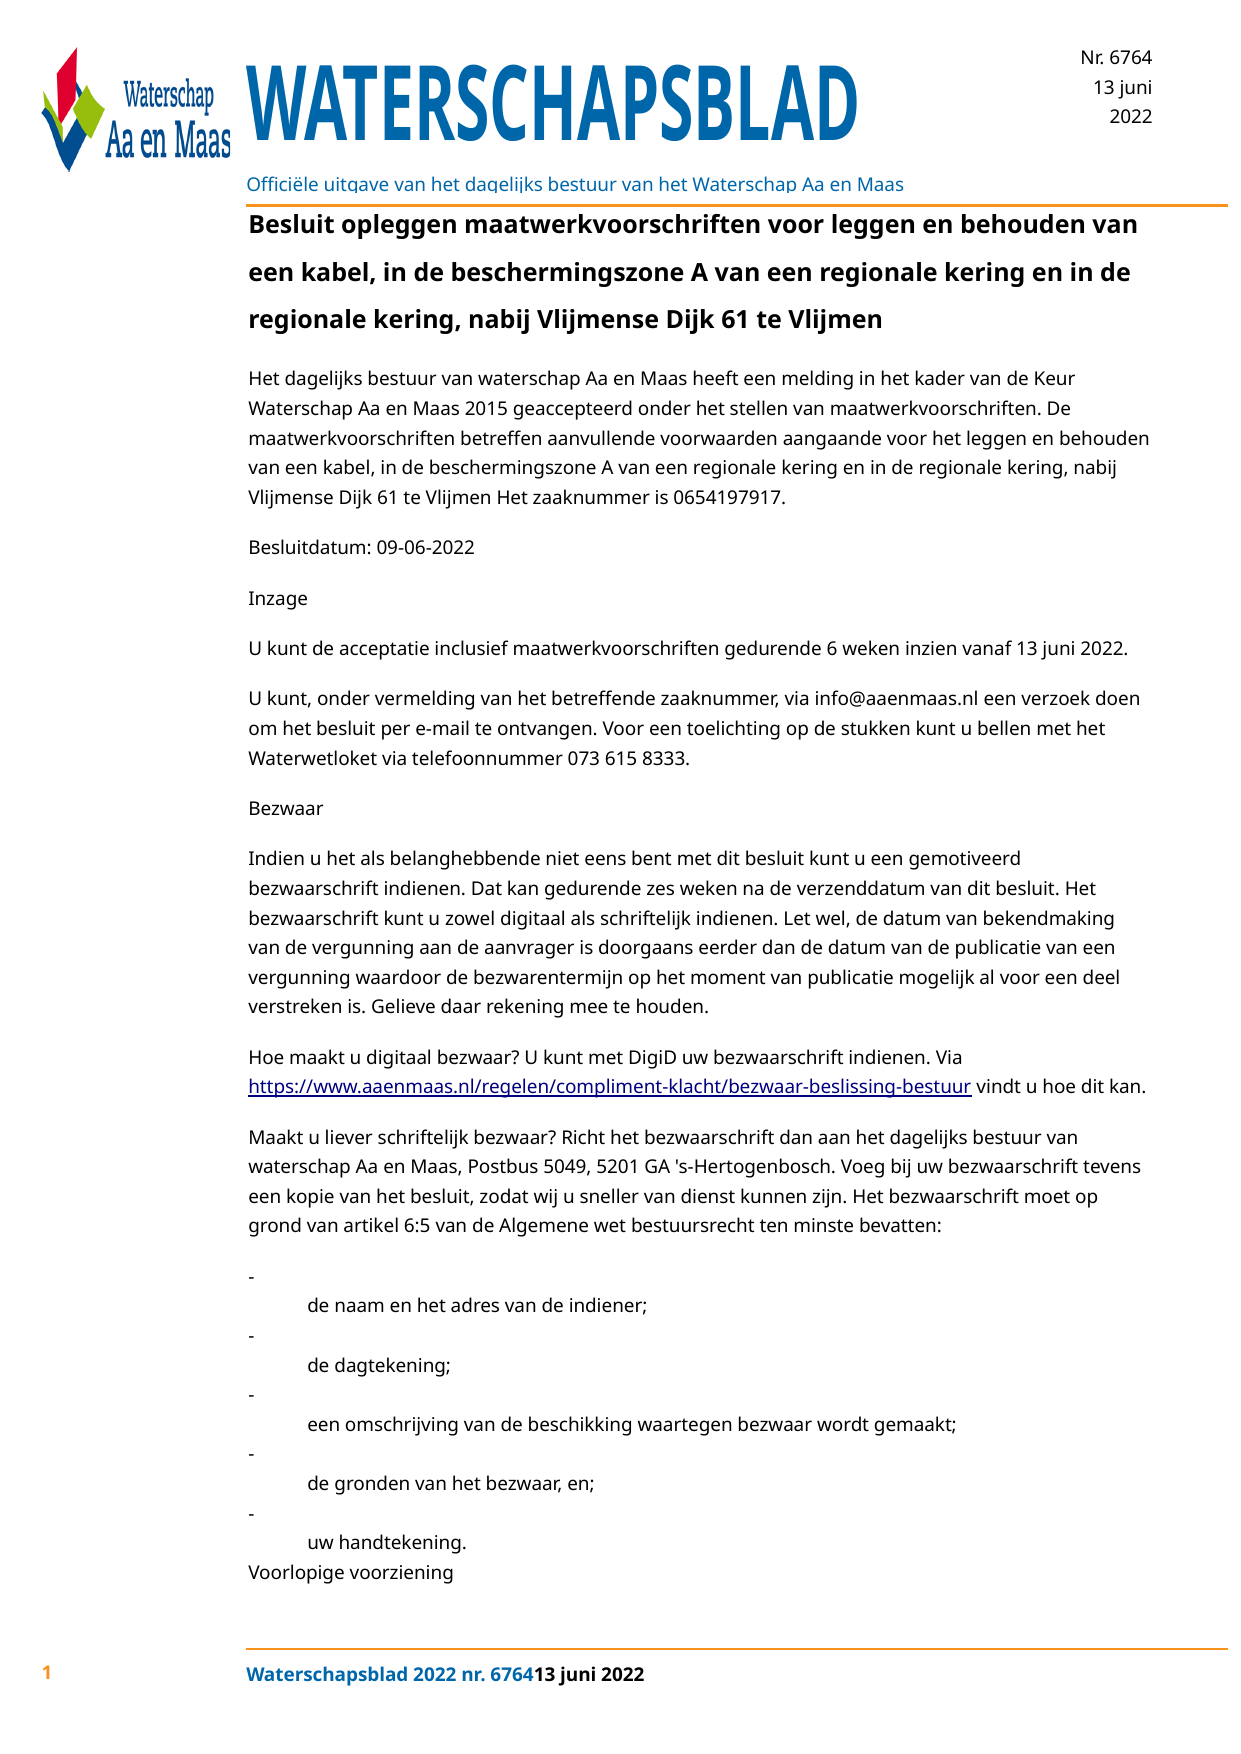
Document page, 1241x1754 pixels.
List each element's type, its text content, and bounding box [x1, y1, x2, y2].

text Hoe maakt u digitaal bezwaar? U kunt met DigiD uw bezwaarschrift indienen. Via https://www.aaenmaas.nl/regelen/compliment-klacht/bezwaar-beslissing-bestuur vindt u hoe dit kan. [248, 1044, 1152, 1099]
text Het dagelijks bestuur van waterschap Aa en Maas heeft een melding in het kader van de Keur Waterschap Aa en Maas 2015 geaccepteerd onder het stellen van maatwerkvoorschriften. De maatwerkvoorschriften betreffen aanvullende voorwaarden aangaande voor het leggen en behouden van een kabel, in de beschermingszone A van een regionale kering en in de regionale kering, nabij Vlijmense Dijk 61 te Vlijmen Het zaaknummer is 0654197917. [248, 366, 1152, 509]
text Besluit opleggen maatwerkvoorschriften voor leggen en behouden van een kabel, in de beschermingszone A van een regionale kering en in de regionale kering, nabij Vlijmense Dijk 61 te Vlijmen [248, 207, 1152, 336]
text U kunt de acceptatie inclusief maatwerkvoorschriften gedurende 6 weken inzien vanaf 13 juni 2022. [248, 635, 1152, 661]
text Voorlopige voorziening [248, 1559, 1152, 1584]
list de dagtekening; [248, 1352, 1152, 1377]
text Indien u het als belanghebbende niet eens bent met dit besluit kunt u een gemotiveerd bezwaarschrift indienen. Dat kan gedurende zes weken na de verzenddatum van dit besluit. Het bezwaarschrift kunt u zowel digitaal als schriftelijk indienen. Let wel, de datum van bekendmaking van de vergunning aan de aanvrager is doorgaans eerder dan de datum van de publicatie van een vergunning waardoor de bezwarentermijn op het moment van publicatie mogelijk al voor een deel verstreken is. Gelieve daar rekening mee te houden. [248, 846, 1152, 1019]
list de naam en het adres van de indiener; [248, 1293, 1152, 1318]
text Inzage [248, 585, 1152, 610]
picture [41, 47, 231, 172]
text Bezwaar [248, 795, 1152, 821]
list uw handtekening. [248, 1529, 1152, 1555]
list de gronden van het bezwaar, en; [248, 1470, 1152, 1496]
list een omschrijving van de beschikking waartegen bezwaar wordt gemaakt; [248, 1411, 1152, 1437]
text Besluitdatum: 09-06-2022 [248, 534, 1152, 560]
text Maakt u liever schriftelijk bezwaar? Richt het bezwaarschrift dan aan het dagelijks bestuur van waterschap Aa en Maas, Postbus 5049, 5201 GA 's-Hertogenbosch. Voeg bij uw bezwaarschrift tevens een kopie van het besluit, zodat wij u sneller van dienst kunnen zijn. Het bezwaarschrift moet op grond van artikel 6:5 van de Algemene wet bestuursrecht ten minste bevatten: [248, 1124, 1152, 1238]
text U kunt, onder vermelding van het betreffende zaaknummer, via info@aaenmaas.nl een verzoek doen om het besluit per e-mail te ontvangen. Voor een toelichting op de stukken kunt u bellen met het Waterwetloket via telefoonnummer 073 615 8333. [248, 686, 1152, 770]
